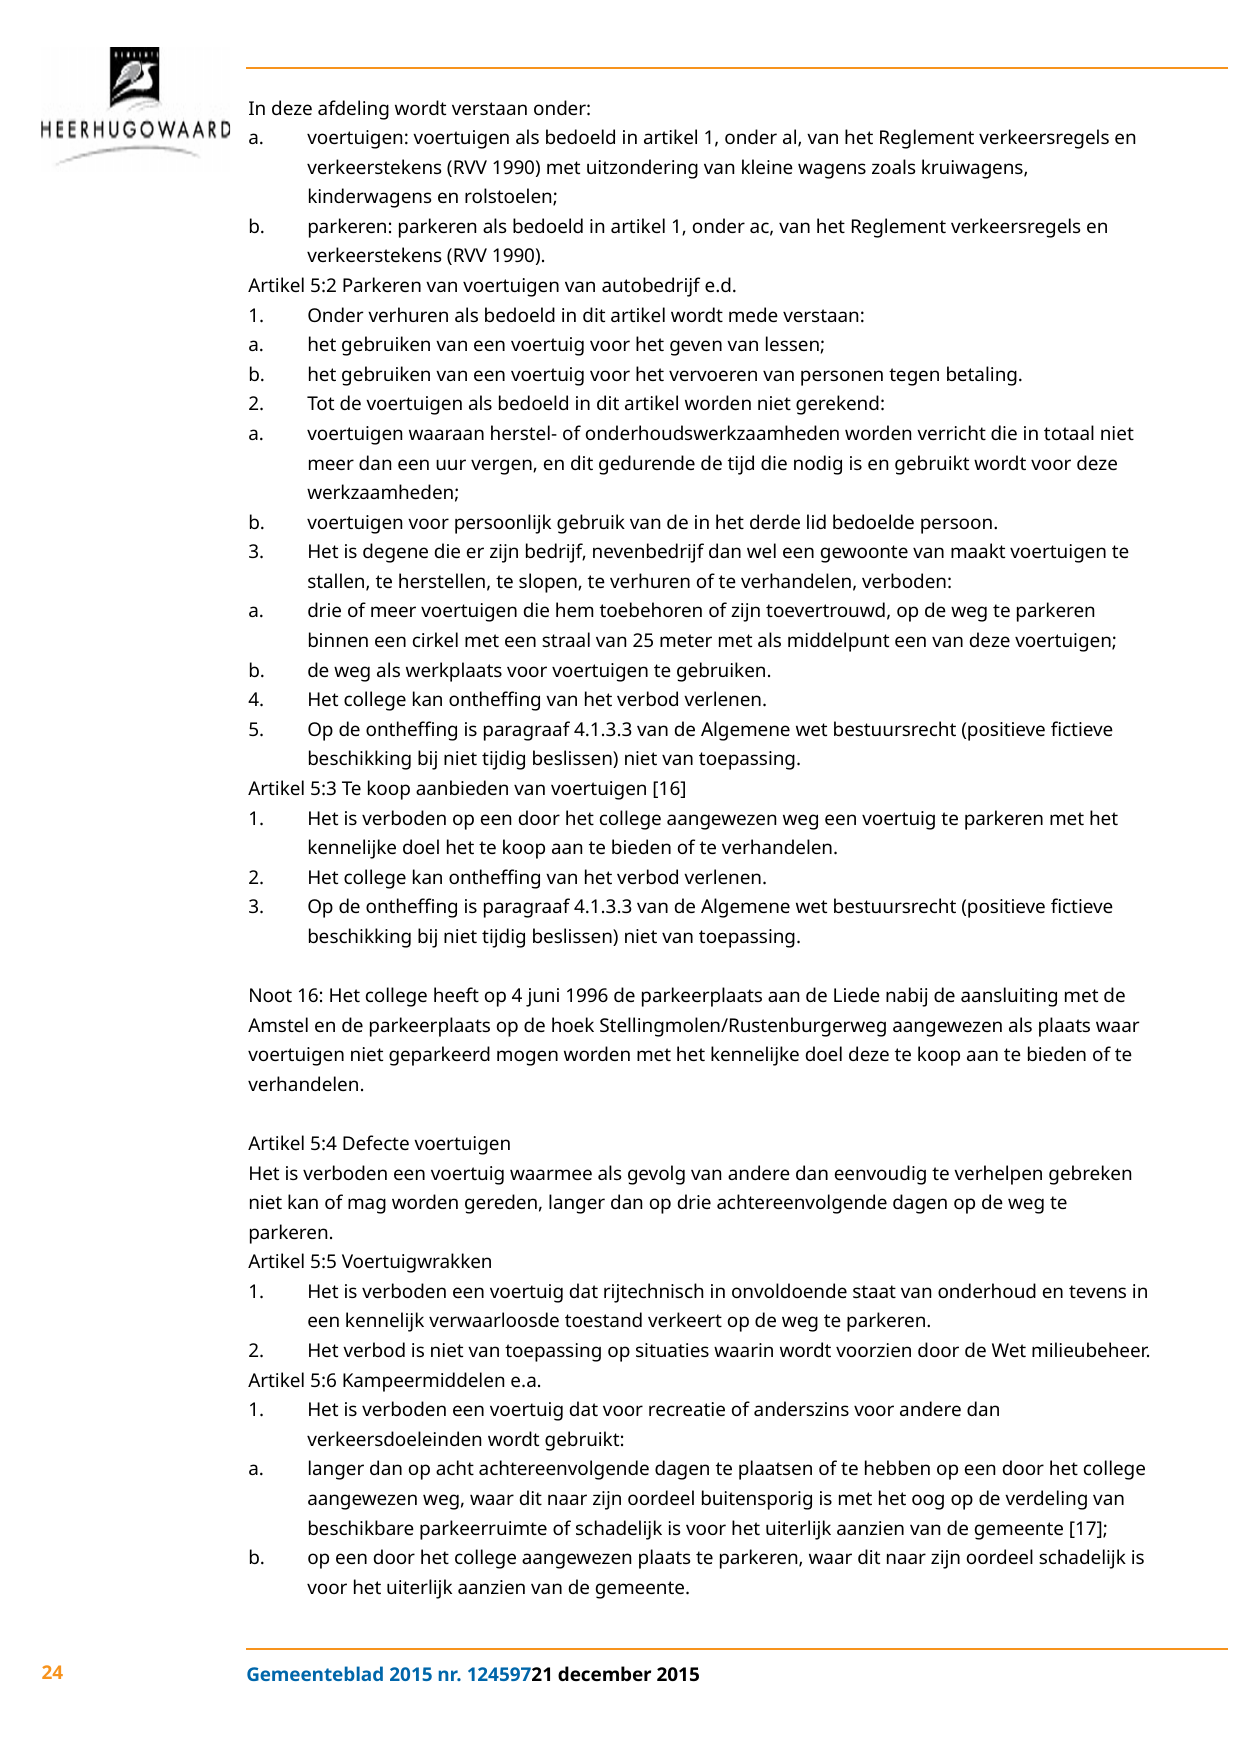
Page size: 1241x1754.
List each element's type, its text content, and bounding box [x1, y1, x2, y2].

text Artikel 5:2 Parkeren van voertuigen van autobedrijf e.d. [248, 272, 1152, 298]
picture [41, 47, 231, 172]
text Artikel 5:5 Voertuigwrakken [248, 1248, 1152, 1274]
list voertuigen: voertuigen als bedoeld in artikel 1, onder al, van het Reglement verkeersregels en verkeerstekens (RVV 1990) met uitzondering van kleine wagens zoals kruiwagens, kinderwagens en rolstoelen; [248, 124, 1152, 209]
list drie of meer voertuigen die hem toebehoren of zijn toevertrouwd, op de weg te parkeren binnen een cirkel met een straal van 25 meter met als middelpunt een van deze voertuigen; [248, 598, 1152, 653]
list Op de ontheffing is paragraaf 4.1.3.3 van de Algemene wet bestuursrecht (positieve fictieve beschikking bij niet tijdig beslissen) niet van toepassing. [248, 893, 1152, 949]
list Het is degene die er zijn bedrijf, nevenbedrijf dan wel een gewoonte van maakt voertuigen te stallen, te herstellen, te slopen, te verhuren of te verhandelen, verboden: [248, 538, 1152, 594]
list Het verbod is niet van toepassing op situaties waarin wordt voorzien door de Wet milieubeheer. [248, 1337, 1152, 1363]
list Het is verboden een voertuig dat rijtechnisch in onvoldoende staat van onderhoud en tevens in een kennelijk verwaarloosde toestand verkeert op de weg te parkeren. [248, 1278, 1152, 1333]
list de weg als werkplaats voor voertuigen te gebruiken. [248, 657, 1152, 683]
list Op de ontheffing is paragraaf 4.1.3.3 van de Algemene wet bestuursrecht (positieve fictieve beschikking bij niet tijdig beslissen) niet van toepassing. [248, 716, 1152, 771]
list Het college kan ontheffing van het verbod verlenen. [248, 864, 1152, 890]
text Noot 16: Het college heeft op 4 juni 1996 de parkeerplaats aan de Liede nabij de aansluiting met de Amstel en de parkeerplaats op de hoek Stellingmolen/Rustenburgerweg aangewezen als plaats waar voertuigen niet geparkeerd mogen worden met het kennelijke doel deze te koop aan te bieden of te verhandelen. [248, 982, 1152, 1097]
list Het is verboden een voertuig dat voor recreatie of anderszins voor andere dan verkeersdoeleinden wordt gebruikt: [248, 1396, 1152, 1452]
text In deze afdeling wordt verstaan onder: [248, 95, 1152, 121]
list op een door het college aangewezen plaats te parkeren, waar dit naar zijn oordeel schadelijk is voor het uiterlijk aanzien van de gemeente. [248, 1544, 1152, 1600]
list Tot de voertuigen als bedoeld in dit artikel worden niet gerekend: [248, 391, 1152, 416]
text Artikel 5:4 Defecte voertuigen [248, 1130, 1152, 1156]
text Het is verboden een voertuig waarmee als gevolg van andere dan eenvoudig te verhelpen gebreken niet kan of mag worden gereden, langer dan op drie achtereenvolgende dagen op de weg te parkeren. [248, 1160, 1152, 1245]
list Het college kan ontheffing van het verbod verlenen. [248, 686, 1152, 712]
list langer dan op acht achtereenvolgende dagen te plaatsen of te hebben op een door het college aangewezen weg, waar dit naar zijn oordeel buitensporig is met het oog op de verdeling van beschikbare parkeerruimte of schadelijk is voor het uiterlijk aanzien van de gemeente [17]; [248, 1456, 1152, 1541]
list het gebruiken van een voertuig voor het vervoeren van personen tegen betaling. [248, 361, 1152, 387]
text Artikel 5:3 Te koop aanbieden van voertuigen [16] [248, 775, 1152, 801]
list Onder verhuren als bedoeld in dit artikel wordt mede verstaan: [248, 302, 1152, 328]
text Artikel 5:6 Kampeermiddelen e.a. [248, 1367, 1152, 1393]
list Het is verboden op een door het college aangewezen weg een voertuig te parkeren met het kennelijke doel het te koop aan te bieden of te verhandelen. [248, 805, 1152, 860]
list voertuigen voor persoonlijk gebruik van de in het derde lid bedoelde persoon. [248, 509, 1152, 535]
list voertuigen waaraan herstel- of onderhoudswerkzaamheden worden verricht die in totaal niet meer dan een uur vergen, en dit gedurende de tijd die nodig is en gebruikt wordt voor deze werkzaamheden; [248, 420, 1152, 505]
list het gebruiken van een voertuig voor het geven van lessen; [248, 331, 1152, 357]
list parkeren: parkeren als bedoeld in artikel 1, onder ac, van het Reglement verkeersregels en verkeerstekens (RVV 1990). [248, 213, 1152, 268]
